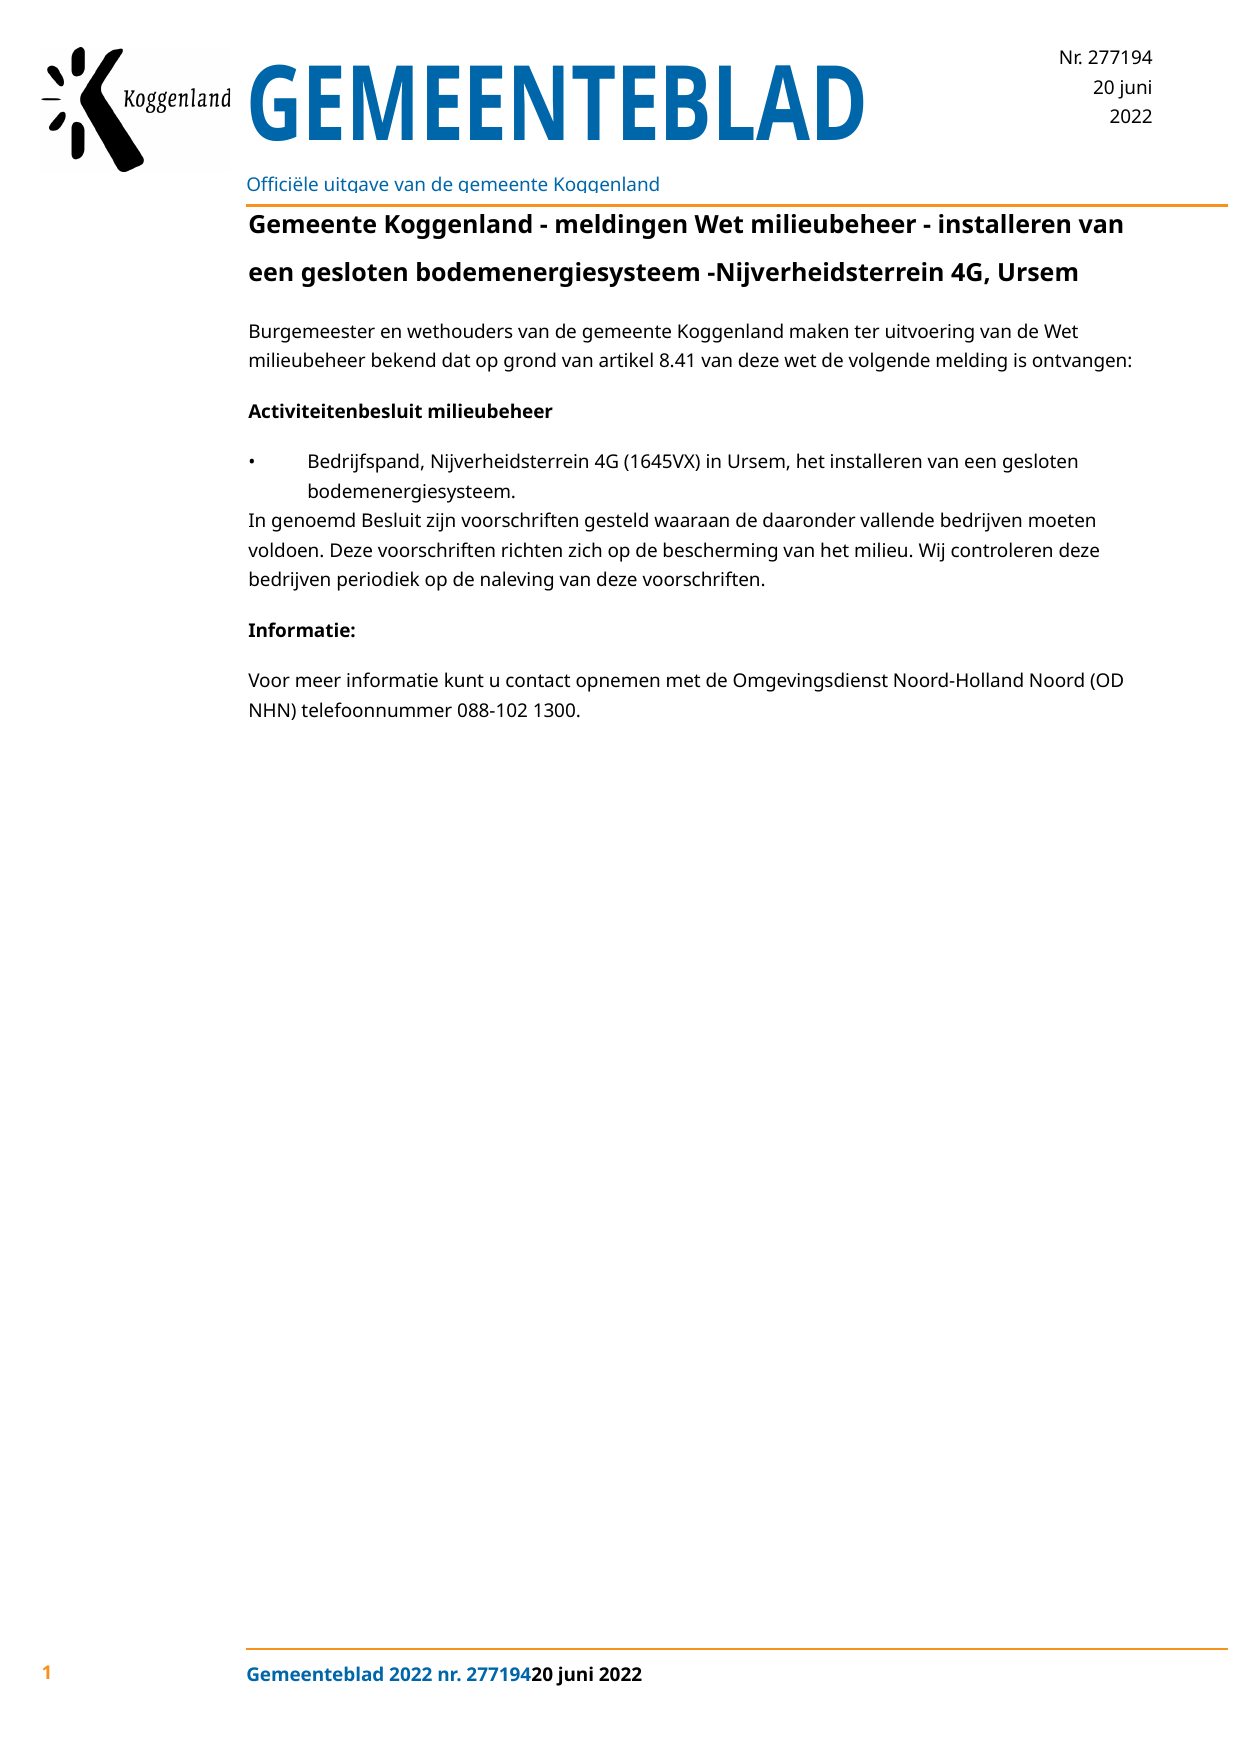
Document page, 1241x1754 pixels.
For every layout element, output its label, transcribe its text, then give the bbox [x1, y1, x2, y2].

picture [41, 47, 231, 172]
text Burgemeester en wethouders van de gemeente Koggenland maken ter uitvoering van de Wet milieubeheer bekend dat op grond van artikel 8.41 van deze wet de volgende melding is ontvangen: [248, 318, 1152, 373]
text Activiteitenbesluit milieubeheer [248, 398, 1152, 424]
text Informatie: [248, 617, 1152, 643]
text Voor meer informatie kunt u contact opnemen met de Omgevingsdienst Noord-Holland Noord (OD NHN) telefoonnummer 088-102 1300. [248, 667, 1152, 723]
list Bedrijfspand, Nijverheidsterrein 4G (1645VX) in Ursem, het installeren van een gesloten bodemenergiesysteem. [248, 448, 1152, 504]
text Gemeente Koggenland - meldingen Wet milieubeheer - installeren van een gesloten bodemenergiesysteem -Nijverheidsterrein 4G, Ursem [248, 207, 1152, 288]
text In genoemd Besluit zijn voorschriften gesteld waaraan de daaronder vallende bedrijven moeten voldoen. Deze voorschriften richten zich op de bescherming van het milieu. Wij controleren deze bedrijven periodiek op de naleving van deze voorschriften. [248, 507, 1152, 592]
